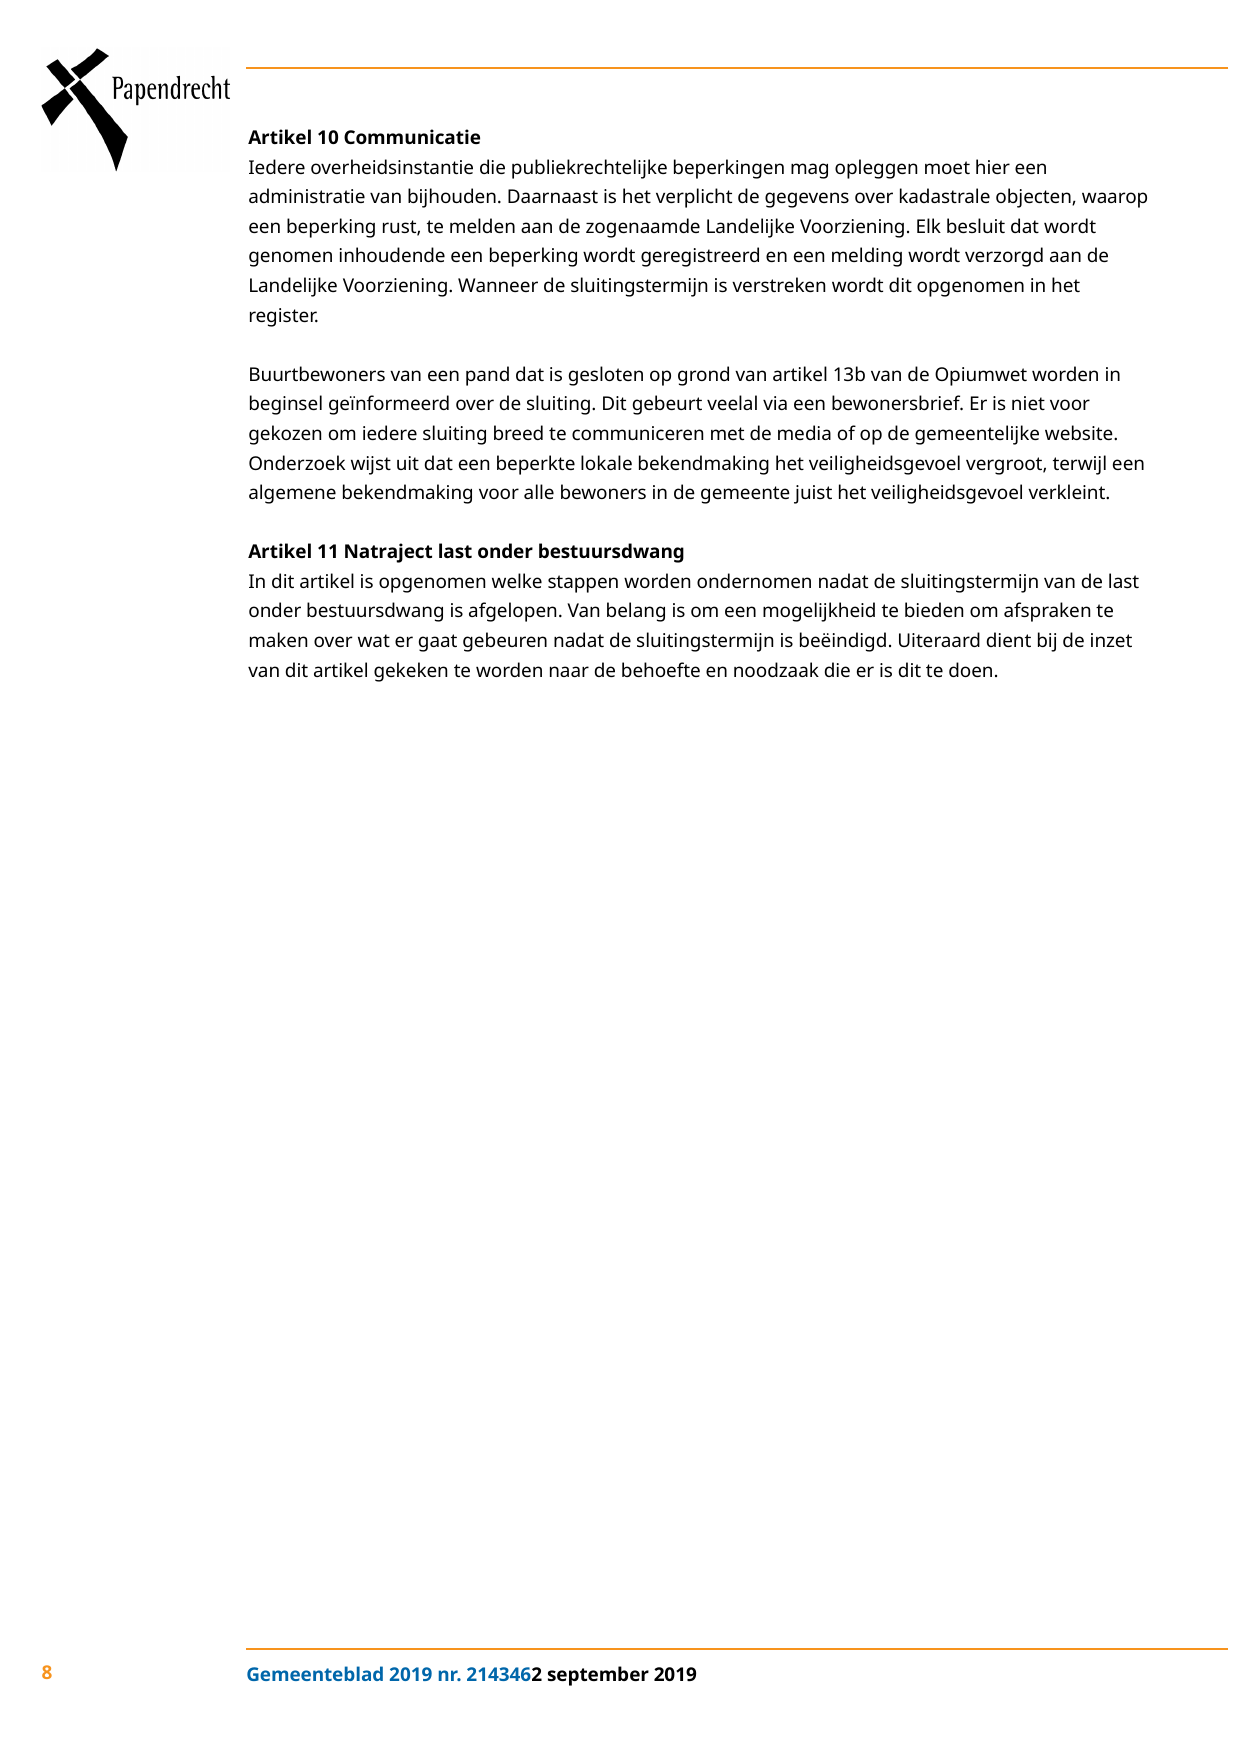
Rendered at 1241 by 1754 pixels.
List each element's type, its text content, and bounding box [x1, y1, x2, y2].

text In dit artikel is opgenomen welke stappen worden ondernomen nadat de sluitingstermijn van de last onder bestuursdwang is afgelopen. Van belang is om een mogelijkheid te bieden om afspraken te maken over wat er gaat gebeuren nadat de sluitingstermijn is beëindigd. Uiteraard dient bij de inzet van dit artikel gekeken te worden naar de behoefte en noodzaak die er is dit te doen. [248, 568, 1152, 683]
picture [41, 47, 231, 172]
text Iedere overheidsinstantie die publiekrechtelijke beperkingen mag opleggen moet hier een administratie van bijhouden. Daarnaast is het verplicht de gegevens over kadastrale objecten, waarop een beperking rust, te melden aan de zogenaamde Landelijke Voorziening. Elk besluit dat wordt genomen inhoudende een beperking wordt geregistreerd en een melding wordt verzorgd aan de Landelijke Voorziening. Wanneer de sluitingstermijn is verstreken wordt dit opgenomen in het register. [248, 154, 1152, 328]
text Artikel 10 Communicatie [248, 124, 1152, 150]
text Buurtbewoners van een pand dat is gesloten op grond van artikel 13b van de Opiumwet worden in beginsel geïnformeerd over de sluiting. Dit gebeurt veelal via een bewonersbrief. Er is niet voor gekozen om iedere sluiting breed te communiceren met de media of op de gemeentelijke website. Onderzoek wijst uit dat een beperkte lokale bekendmaking het veiligheidsgevoel vergroot, terwijl een algemene bekendmaking voor alle bewoners in de gemeente juist het veiligheidsgevoel verkleint. [248, 361, 1152, 505]
text Artikel 11 Natraject last onder bestuursdwang [248, 538, 1152, 564]
